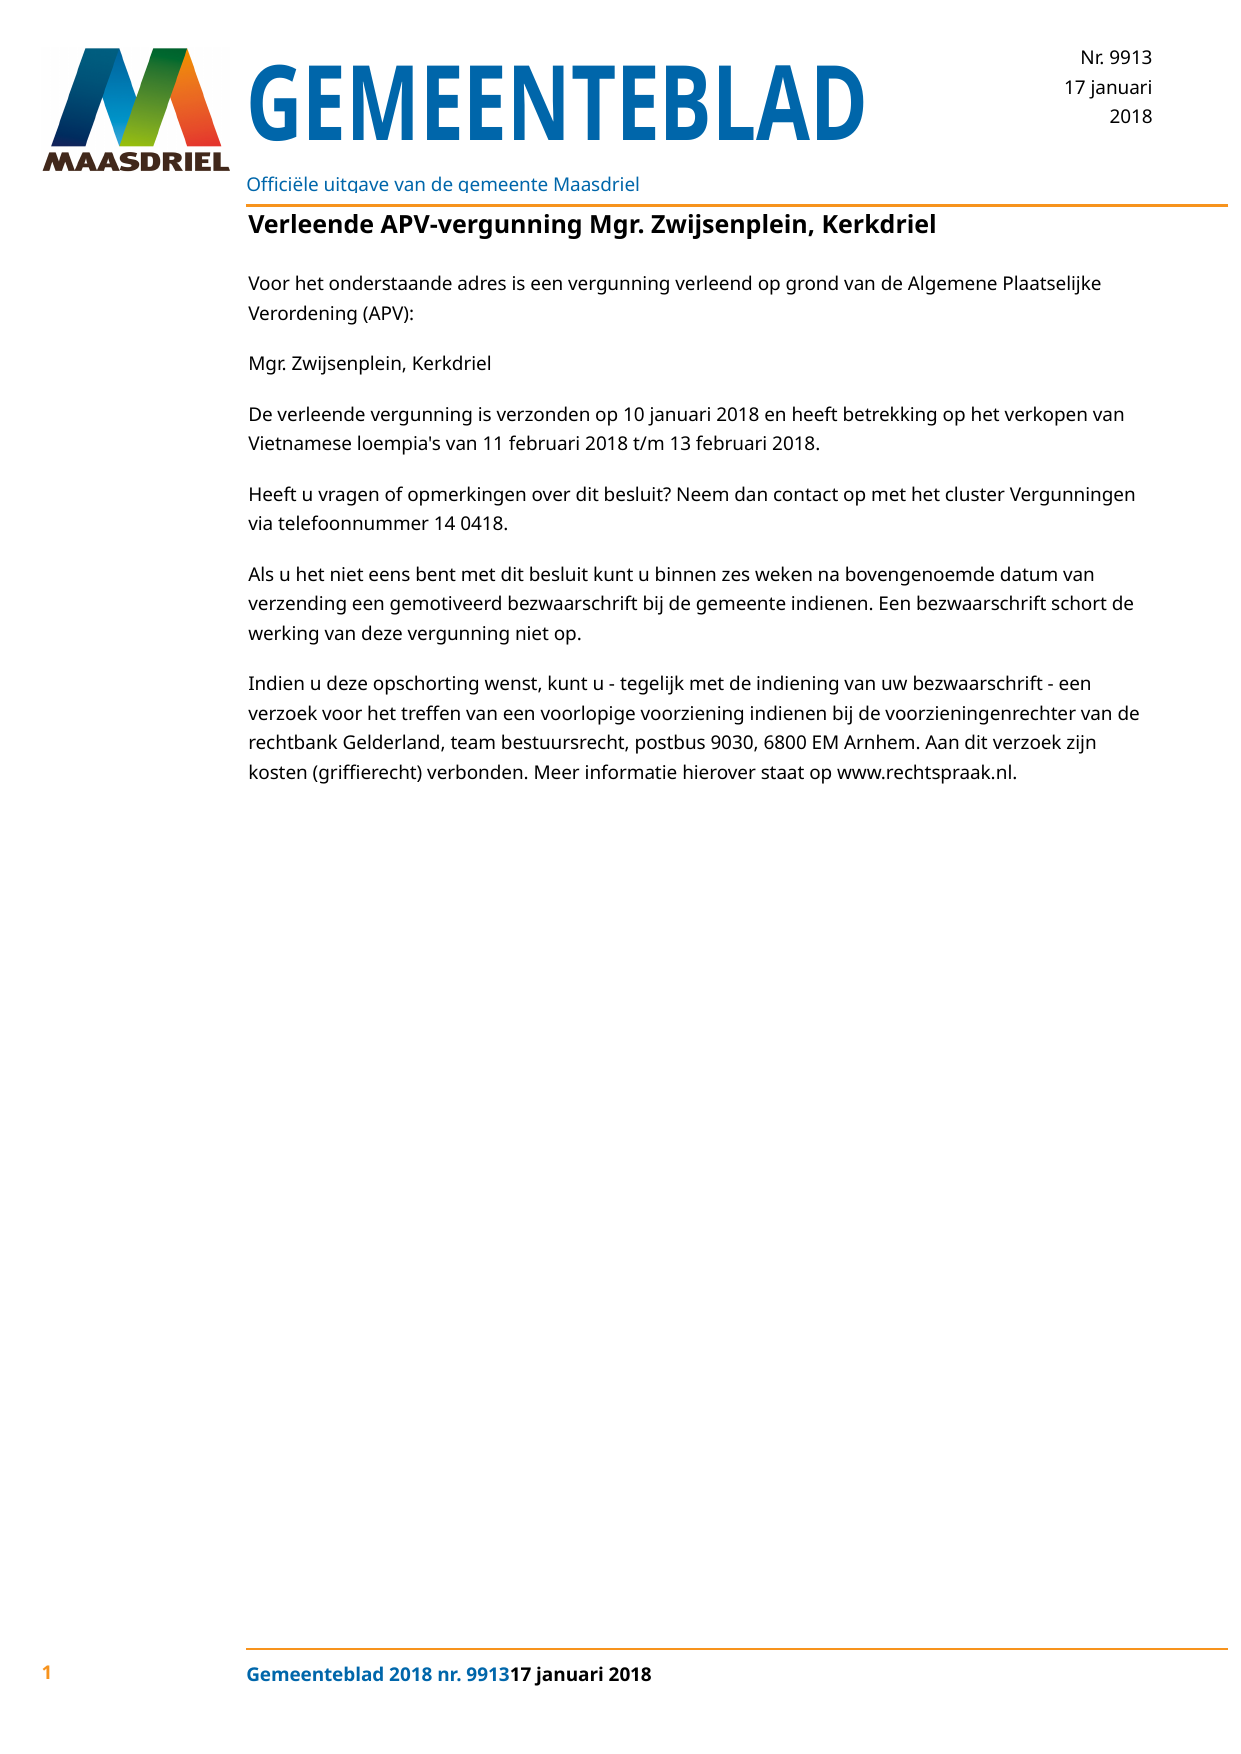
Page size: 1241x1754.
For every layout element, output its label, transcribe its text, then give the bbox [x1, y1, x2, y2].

text Mgr. Zwijsenplein, Kerkdriel [248, 350, 1152, 376]
text Verleende APV-vergunning Mgr. Zwijsenplein, Kerkdriel [248, 207, 1152, 241]
text Voor het onderstaande adres is een vergunning verleend op grond van de Algemene Plaatselijke Verordening (APV): [248, 270, 1152, 326]
picture [41, 47, 231, 172]
text Indien u deze opschorting wenst, kunt u - tegelijk met de indiening van uw bezwaarschrift - een verzoek voor het treffen van een voorlopige voorziening indienen bij de voorzieningenrechter van de rechtbank Gelderland, team bestuursrecht, postbus 9030, 6800 EM Arnhem. Aan dit verzoek zijn kosten (griffierecht) verbonden. Meer informatie hierover staat op www.rechtspraak.nl. [248, 670, 1152, 785]
text De verleende vergunning is verzonden op 10 januari 2018 en heeft betrekking op het verkopen van Vietnamese loempia's van 11 februari 2018 t/m 13 februari 2018. [248, 401, 1152, 456]
text Heeft u vragen of opmerkingen over dit besluit? Neem dan contact op met het cluster Vergunningen via telefoonnummer 14 0418. [248, 481, 1152, 536]
text Als u het niet eens bent met dit besluit kunt u binnen zes weken na bovengenoemde datum van verzending een gemotiveerd bezwaarschrift bij de gemeente indienen. Een bezwaarschrift schort de werking van deze vergunning niet op. [248, 561, 1152, 646]
